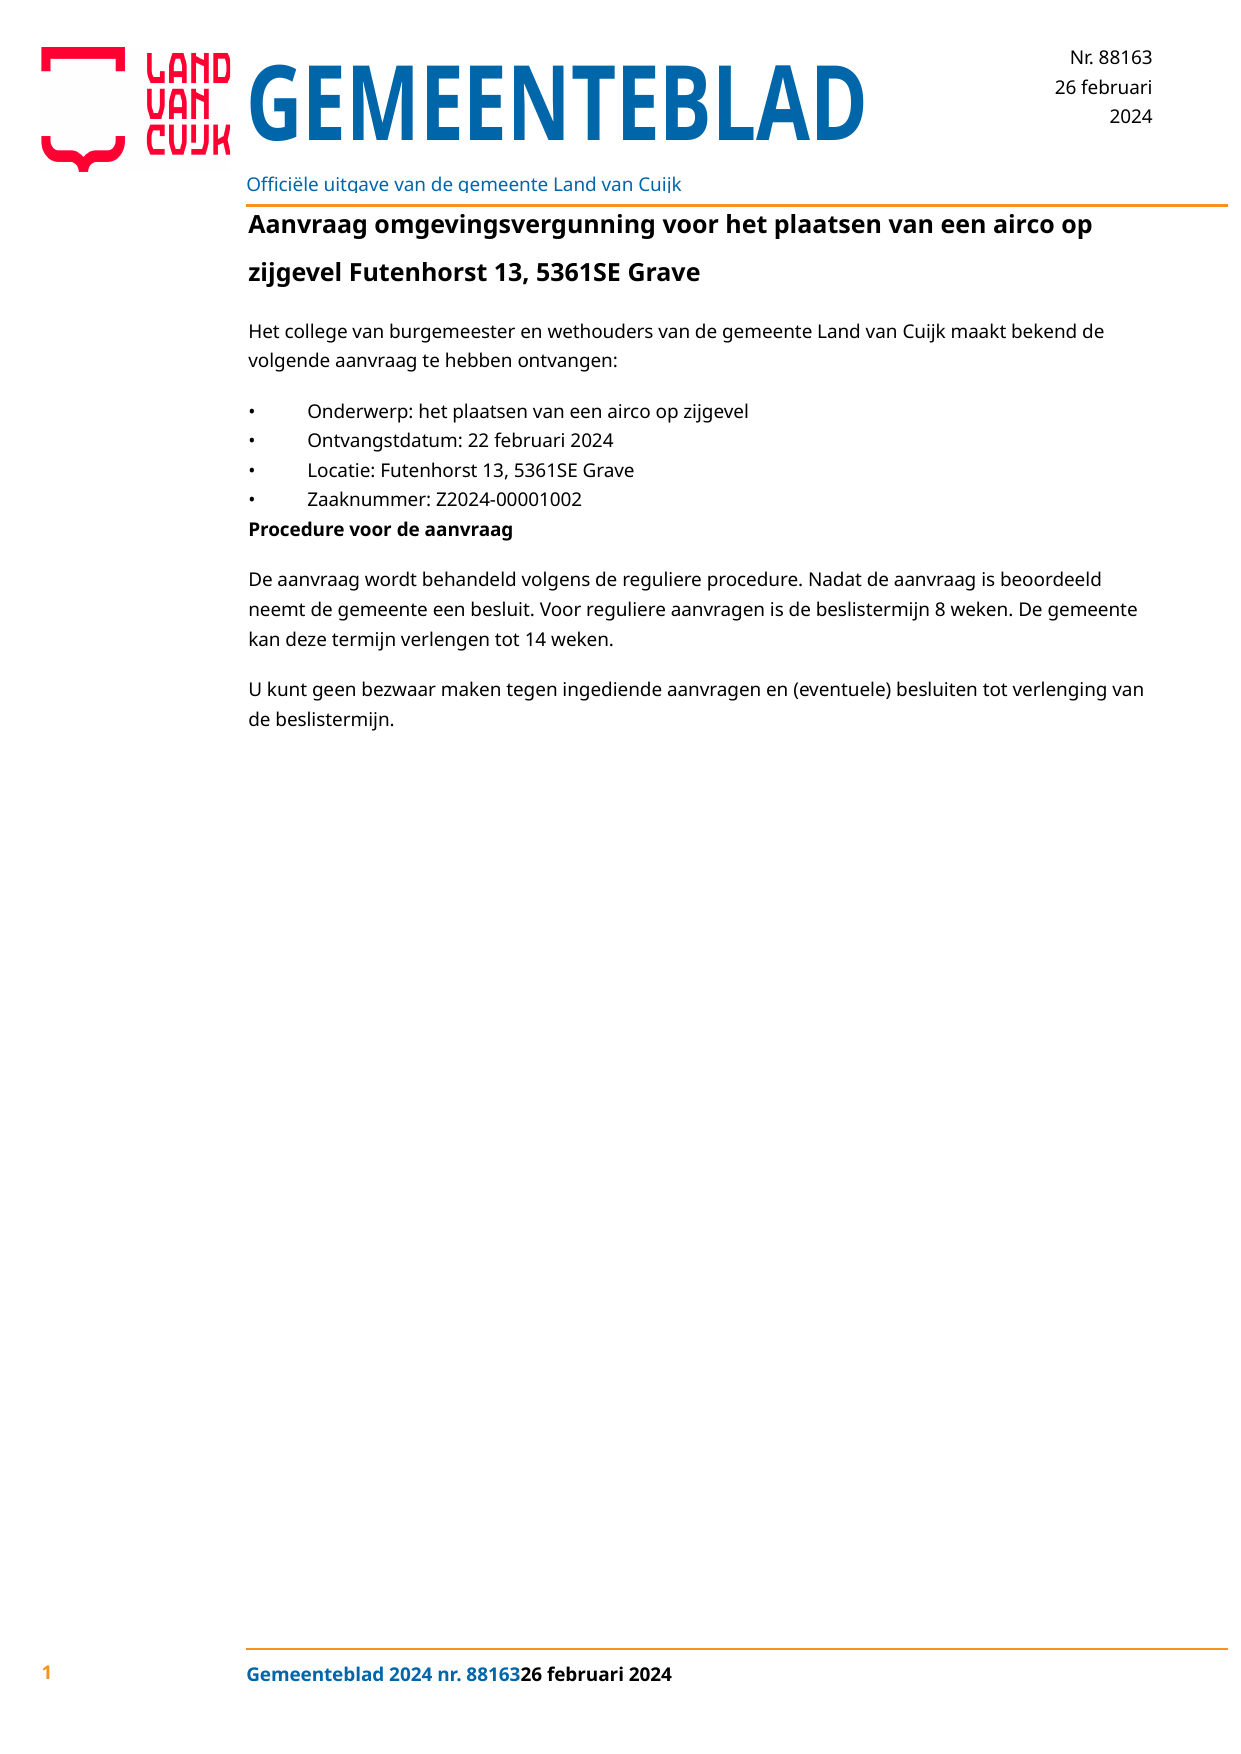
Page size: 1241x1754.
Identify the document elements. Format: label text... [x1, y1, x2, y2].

list Onderwerp: het plaatsen van een airco op zijgevel [248, 398, 1152, 424]
list Ontvangstdatum: 22 februari 2024 [248, 427, 1152, 453]
text Aanvraag omgevingsvergunning voor het plaatsen van een airco op zijgevel Futenhorst 13, 5361SE Grave [248, 207, 1152, 288]
picture [41, 47, 231, 172]
text U kunt geen bezwaar maken tegen ingediende aanvragen en (eventuele) besluiten tot verlenging van de beslistermijn. [248, 676, 1152, 732]
text De aanvraag wordt behandeld volgens de reguliere procedure. Nadat de aanvraag is beoordeeld neemt de gemeente een besluit. Voor reguliere aanvragen is de beslistermijn 8 weken. De gemeente kan deze termijn verlengen tot 14 weken. [248, 567, 1152, 652]
text Procedure voor de aanvraag [248, 516, 1152, 542]
list Locatie: Futenhorst 13, 5361SE Grave [248, 457, 1152, 483]
list Zaaknummer: Z2024-00001002 [248, 487, 1152, 512]
text Het college van burgemeester en wethouders van de gemeente Land van Cuijk maakt bekend de volgende aanvraag te hebben ontvangen: [248, 318, 1152, 373]
